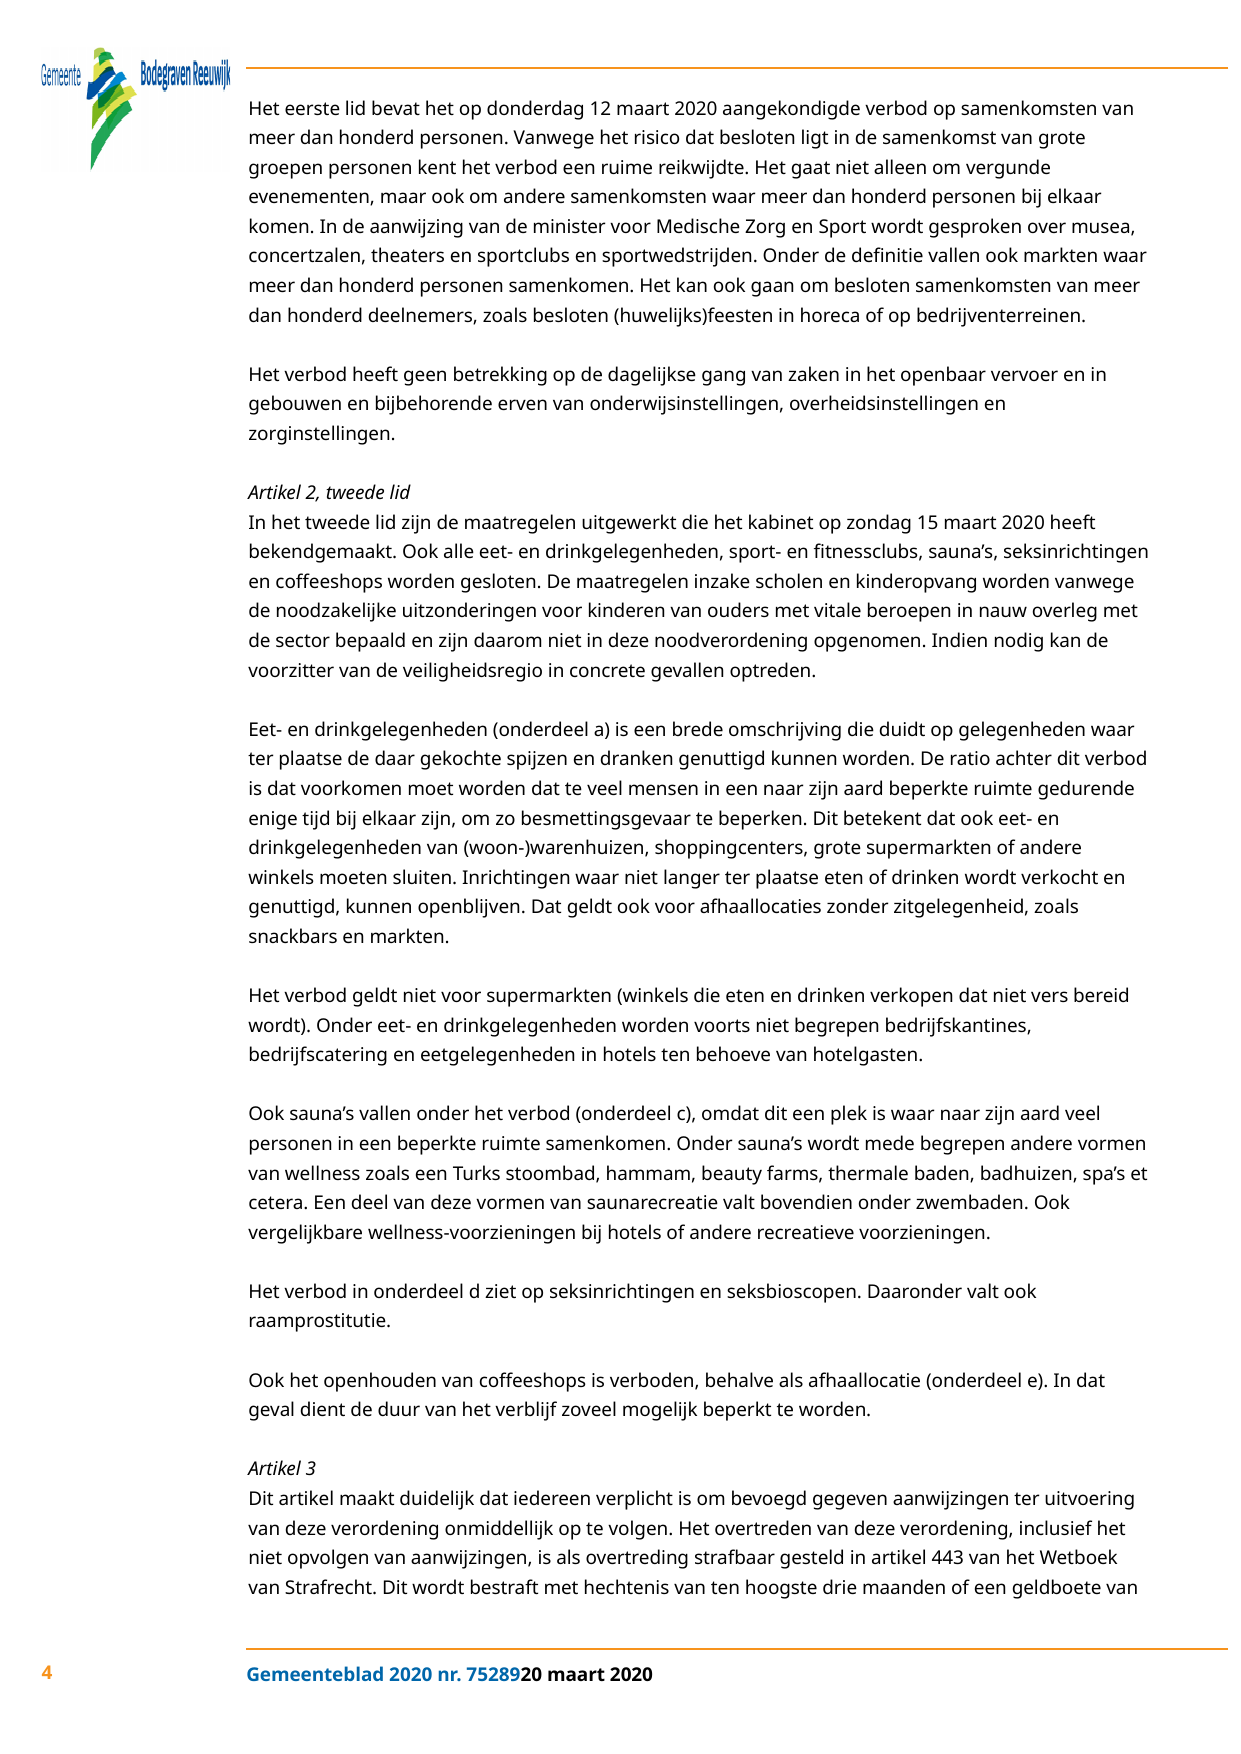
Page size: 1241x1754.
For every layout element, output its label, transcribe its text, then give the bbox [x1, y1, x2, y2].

text In het tweede lid zijn de maatregelen uitgewerkt die het kabinet op zondag 15 maart 2020 heeft bekendgemaakt. Ook alle eet- en drinkgelegenheden, sport- en fitnessclubs, sauna’s, seksinrichtingen en coffeeshops worden gesloten. De maatregelen inzake scholen en kinderopvang worden vanwege de noodzakelijke uitzonderingen voor kinderen van ouders met vitale beroepen in nauw overleg met de sector bepaald en zijn daarom niet in deze noodverordening opgenomen. Indien nodig kan de voorzitter van de veiligheidsregio in concrete gevallen optreden. [248, 509, 1152, 683]
text Het verbod geldt niet voor supermarkten (winkels die eten en drinken verkopen dat niet vers bereid wordt). Onder eet- en drinkgelegenheden worden voorts niet begrepen bedrijfskantines, bedrijfscatering en eetgelegenheden in hotels ten behoeve van hotelgasten. [248, 982, 1152, 1067]
text Artikel 2, tweede lid [248, 479, 1152, 505]
text Ook sauna’s vallen onder het verbod (onderdeel c), omdat dit een plek is waar naar zijn aard veel personen in een beperkte ruimte samenkomen. Onder sauna’s wordt mede begrepen andere vormen van wellness zoals een Turks stoombad, hammam, beauty farms, thermale baden, badhuizen, spa’s et cetera. Een deel van deze vormen van saunarecreatie valt bovendien onder zwembaden. Ook vergelijkbare wellness-voorzieningen bij hotels of andere recreatieve voorzieningen. [248, 1101, 1152, 1245]
text Dit artikel maakt duidelijk dat iedereen verplicht is om bevoegd gegeven aanwijzingen ter uitvoering van deze verordening onmiddellijk op te volgen. Het overtreden van deze verordening, inclusief het niet opvolgen van aanwijzingen, is als overtreding strafbaar gesteld in artikel 443 van het Wetboek van Strafrecht. Dit wordt bestraft met hechtenis van ten hoogste drie maanden of een geldboete van [248, 1485, 1152, 1600]
picture [41, 47, 231, 172]
text Het verbod heeft geen betrekking op de dagelijkse gang van zaken in het openbaar vervoer en in gebouwen en bijbehorende erven van onderwijsinstellingen, overheidsinstellingen en zorginstellingen. [248, 361, 1152, 446]
text Artikel 3 [248, 1456, 1152, 1481]
text Het verbod in onderdeel d ziet op seksinrichtingen en seksbioscopen. Daaronder valt ook raamprostitutie. [248, 1278, 1152, 1333]
text Ook het openhouden van coffeeshops is verboden, behalve als afhaallocatie (onderdeel e). In dat geval dient de duur van het verblijf zoveel mogelijk beperkt te worden. [248, 1367, 1152, 1422]
text Eet- en drinkgelegenheden (onderdeel a) is een brede omschrijving die duidt op gelegenheden waar ter plaatse de daar gekochte spijzen en dranken genuttigd kunnen worden. De ratio achter dit verbod is dat voorkomen moet worden dat te veel mensen in een naar zijn aard beperkte ruimte gedurende enige tijd bij elkaar zijn, om zo besmettingsgevaar te beperken. Dit betekent dat ook eet- en drinkgelegenheden van (woon-)warenhuizen, shoppingcenters, grote supermarkten of andere winkels moeten sluiten. Inrichtingen waar niet langer ter plaatse eten of drinken wordt verkocht en genuttigd, kunnen openblijven. Dat geldt ook voor afhaallocaties zonder zitgelegenheid, zoals snackbars en markten. [248, 716, 1152, 949]
text Het eerste lid bevat het op donderdag 12 maart 2020 aangekondigde verbod op samenkomsten van meer dan honderd personen. Vanwege het risico dat besloten ligt in de samenkomst van grote groepen personen kent het verbod een ruime reikwijdte. Het gaat niet alleen om vergunde evenementen, maar ook om andere samenkomsten waar meer dan honderd personen bij elkaar komen. In de aanwijzing van de minister voor Medische Zorg en Sport wordt gesproken over musea, concertzalen, theaters en sportclubs en sportwedstrijden. Onder de definitie vallen ook markten waar meer dan honderd personen samenkomen. Het kan ook gaan om besloten samenkomsten van meer dan honderd deelnemers, zoals besloten (huwelijks)feesten in horeca of op bedrijventerreinen. [248, 95, 1152, 328]
